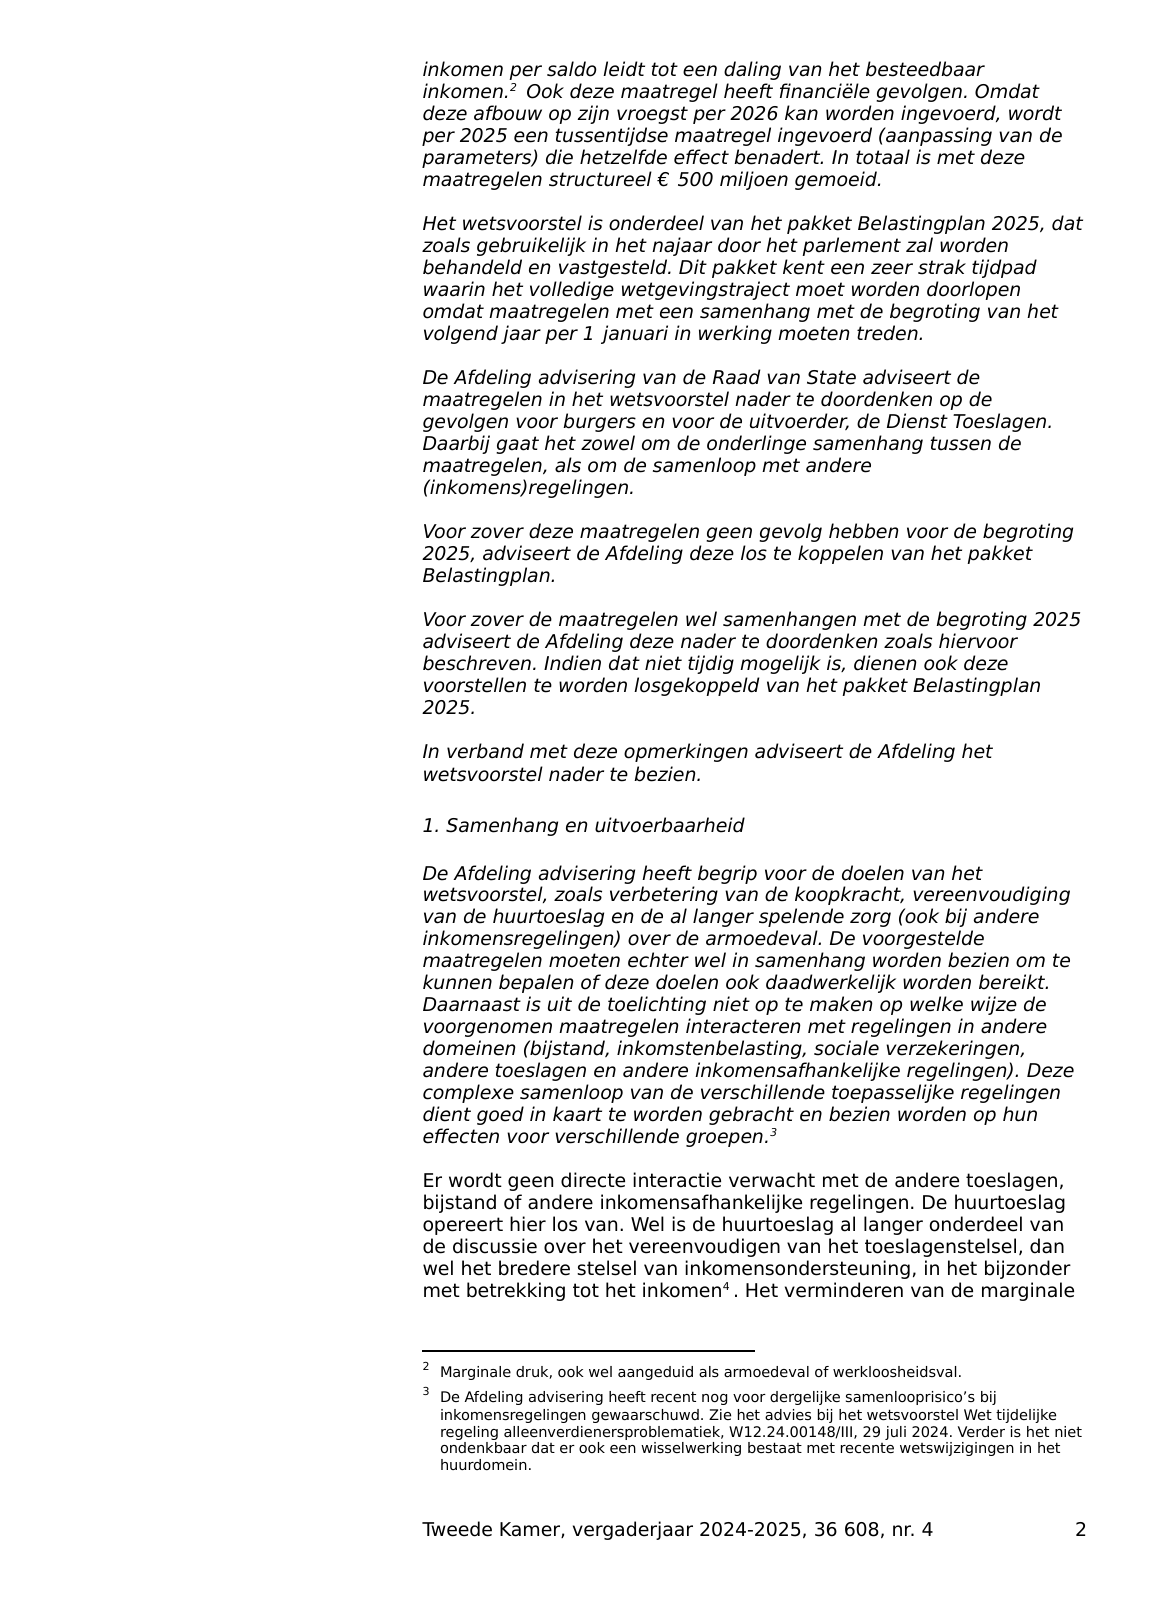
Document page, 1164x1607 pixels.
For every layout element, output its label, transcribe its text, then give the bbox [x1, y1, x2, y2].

text inkomen per saldo leidt tot een daling van het besteedbaar inkomen. Ook deze maatregel heeft financiële gevolgen. Omdat deze afbouw op zijn vroegst per 2026 kan worden ingevoerd, wordt per 2025 een tussentijdse maatregel ingevoerd (aanpassing van de parameters) die hetzelfde effect benadert. In totaal is met deze maatregelen structureel € 500 miljoen gemoeid. [422, 59, 1087, 191]
text Het wetsvoorstel is onderdeel van het pakket Belastingplan 2025, dat zoals gebruikelijk in het najaar door het parlement zal worden behandeld en vastgesteld. Dit pakket kent een zeer strak tijdpad waarin het volledige wetgevingstraject moet worden doorlopen omdat maatregelen met een samenhang met de begroting van het volgend jaar per 1 januari in werking moeten treden. [422, 213, 1087, 345]
text De Afdeling advisering heeft recent nog voor dergelijke samenlooprisico’s bij inkomensregelingen gewaarschuwd. Zie het advies bij het wetsvoorstel Wet tijdelijke regeling alleenverdienersproblematiek, W12.24.00148/III, 29 juli 2024. Verder is het niet ondenkbaar dat er ook een wisselwerking bestaat met recente wetswijzigingen in het huurdomein. [422, 1385, 1087, 1474]
subtitle 1. Samenhang en uitvoerbaarheid [422, 815, 1087, 837]
text In verband met deze opmerkingen adviseert de Afdeling het wetsvoorstel nader te bezien. [422, 741, 1087, 785]
text Voor zover deze maatregelen geen gevolg hebben voor de begroting 2025, adviseert de Afdeling deze los te koppelen van het pakket Belastingplan. [422, 521, 1087, 587]
text De Afdeling advisering van de Raad van State adviseert de maatregelen in het wetsvoorstel nader te doordenken op de gevolgen voor burgers en voor de uitvoerder, de Dienst Toeslagen. Daarbij gaat het zowel om de onderlinge samenhang tussen de maatregelen, als om de samenloop met andere (inkomens)regelingen. [422, 367, 1087, 499]
text De Afdeling advisering heeft begrip voor de doelen van het wetsvoorstel, zoals verbetering van de koopkracht, vereenvoudiging van de huurtoeslag en de al langer spelende zorg (ook bij andere inkomensregelingen) over de armoedeval. De voorgestelde maatregelen moeten echter wel in samenhang worden bezien om te kunnen bepalen of deze doelen ook daadwerkelijk worden bereikt. Daarnaast is uit de toelichting niet op te maken op welke wijze de voorgenomen maatregelen interacteren met regelingen in andere domeinen (bijstand, inkomstenbelasting, sociale verzekeringen, andere toeslagen en andere inkomensafhankelijke regelingen). Deze complexe samenloop van de verschillende toepasselijke regelingen dient goed in kaart te worden gebracht en bezien worden op hun effecten voor verschillende groepen. [422, 862, 1087, 1148]
text Marginale druk, ook wel aangeduid als armoedeval of werkloosheidsval. [422, 1360, 1087, 1382]
text Voor zover de maatregelen wel samenhangen met de begroting 2025 adviseert de Afdeling deze nader te doordenken zoals hiervoor beschreven. Indien dat niet tijdig mogelijk is, dienen ook deze voorstellen te worden losgekoppeld van het pakket Belastingplan 2025. [422, 609, 1087, 719]
text Er wordt geen directe interactie verwacht met de andere toeslagen, bijstand of andere inkomensafhankelijke regelingen. De huurtoeslag opereert hier los van. Wel is de huurtoeslag al langer onderdeel van de discussie over het vereenvoudigen van het toeslagenstelsel, dan wel het bredere stelsel van inkomensondersteuning, in het bijzonder met betrekking tot het inkomen. Het verminderen van de marginale [422, 1170, 1087, 1302]
